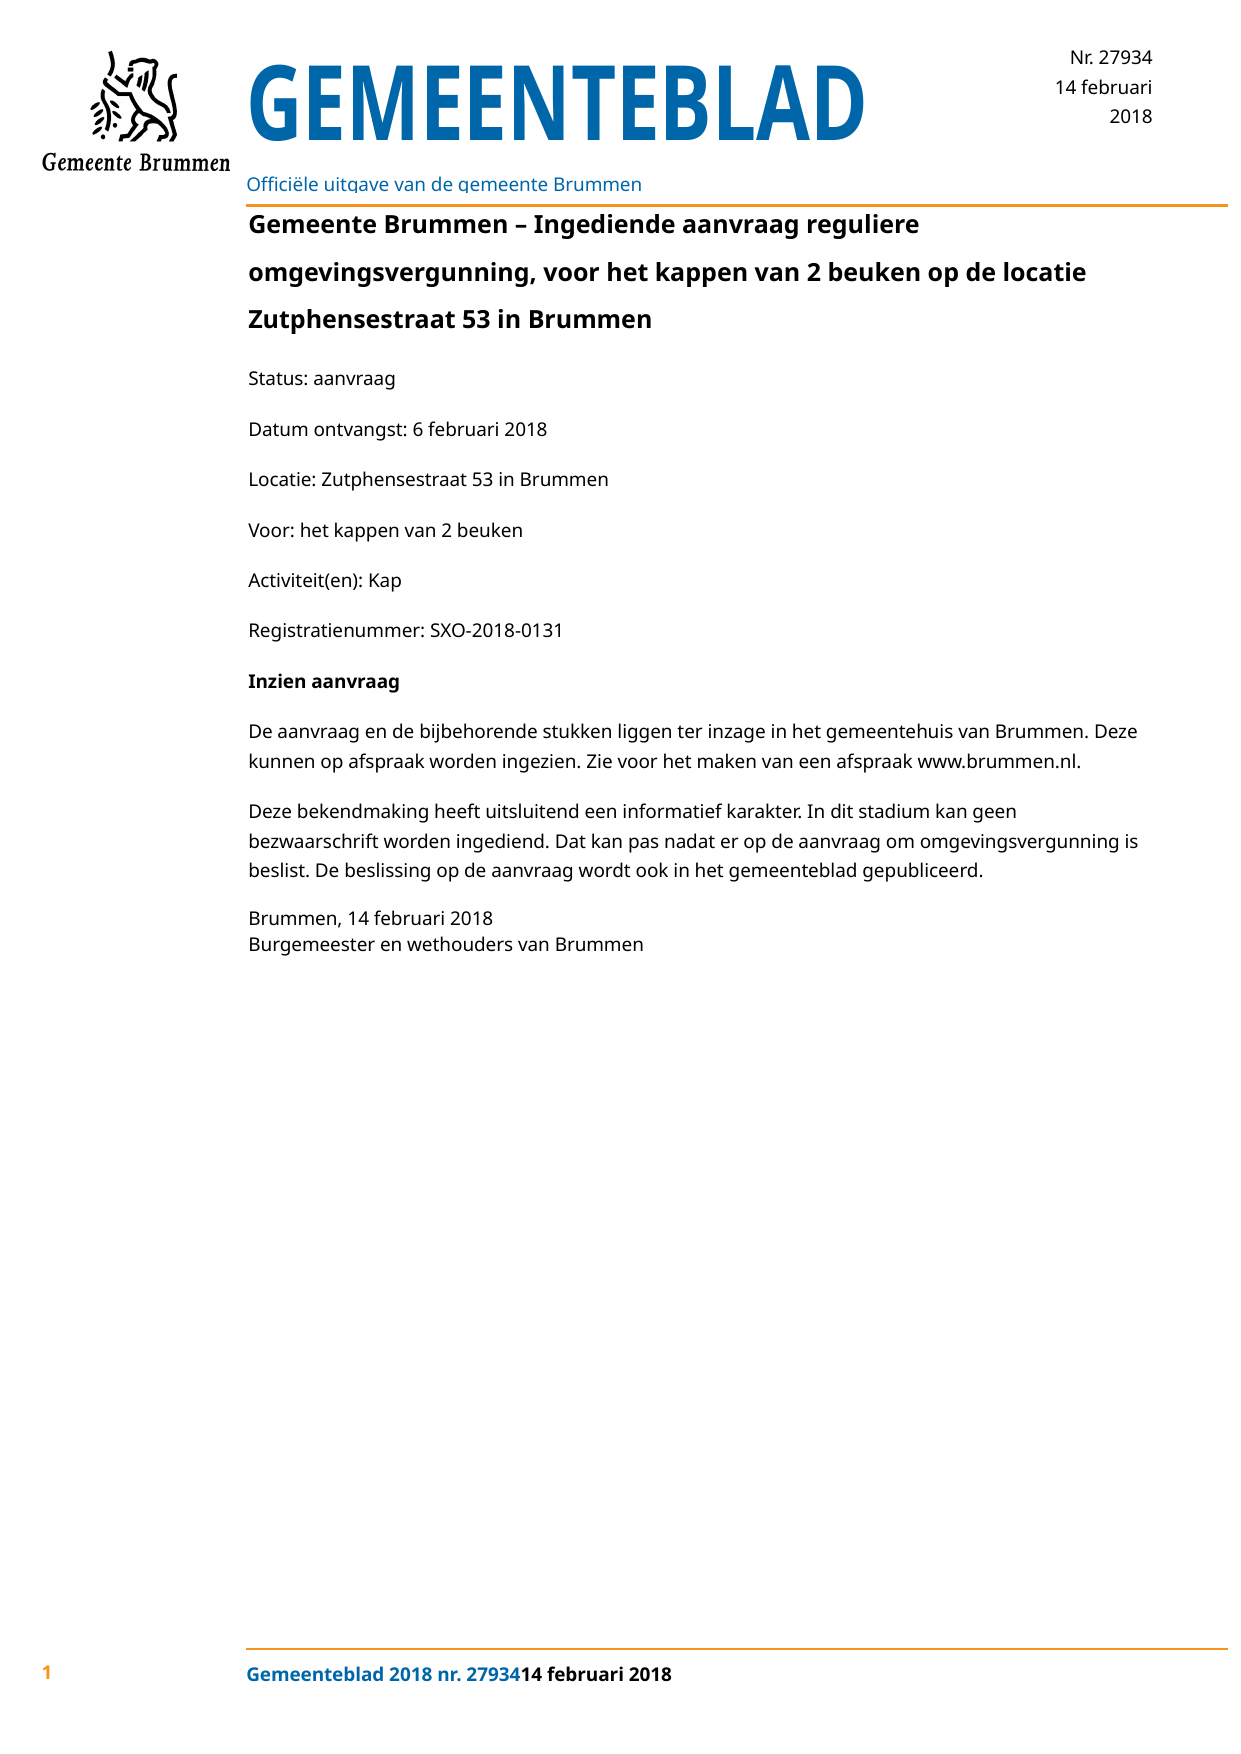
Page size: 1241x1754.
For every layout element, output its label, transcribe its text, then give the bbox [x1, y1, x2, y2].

text Gemeente Brummen – Ingediende aanvraag reguliere omgevingsvergunning, voor het kappen van 2 beuken op de locatie Zutphensestraat 53 in Brummen [248, 207, 1152, 336]
text Locatie: Zutphensestraat 53 in Brummen [248, 466, 1152, 492]
text Burgemeester en wethouders van Brummen [248, 931, 1152, 957]
text Brummen, 14 februari 2018 [248, 905, 1152, 931]
text Status: aanvraag [248, 366, 1152, 391]
text De aanvraag en de bijbehorende stukken liggen ter inzage in het gemeentehuis van Brummen. Deze kunnen op afspraak worden ingezien. Zie voor het maken van een afspraak www.brummen.nl. [248, 718, 1152, 774]
text Activiteit(en): Kap [248, 567, 1152, 593]
text Voor: het kappen van 2 beuken [248, 517, 1152, 542]
text Deze bekendmaking heeft uitsluitend een informatief karakter. In dit stadium kan geen bezwaarschrift worden ingediend. Dat kan pas nadat er op de aanvraag om omgevingsvergunning is beslist. De beslissing op de aanvraag wordt ook in het gemeenteblad gepubliceerd. [248, 798, 1152, 883]
text Registratienummer: SXO-2018-0131 [248, 618, 1152, 643]
text Datum ontvangst: 6 februari 2018 [248, 416, 1152, 442]
text Inzien aanvraag [248, 668, 1152, 694]
picture [41, 47, 231, 172]
